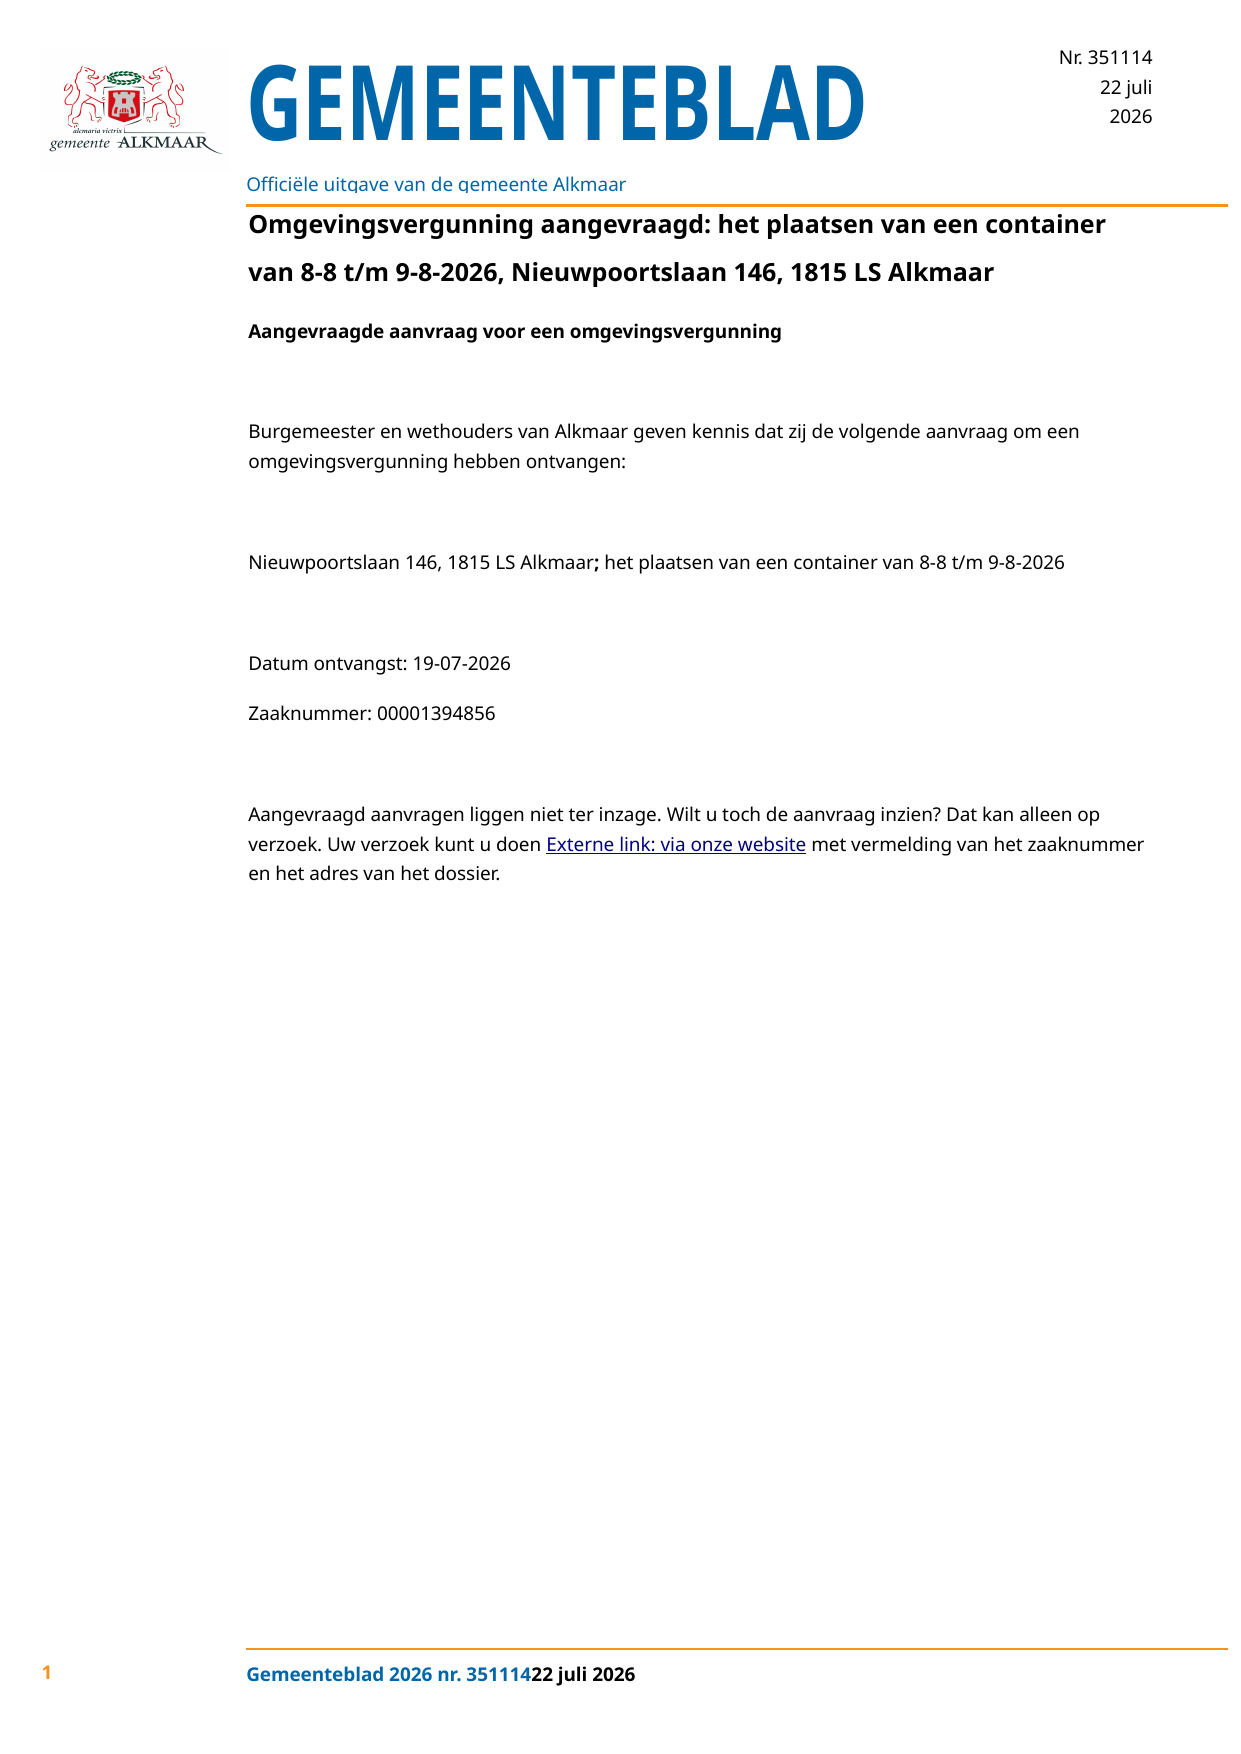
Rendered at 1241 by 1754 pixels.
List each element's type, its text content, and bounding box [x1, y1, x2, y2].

text Zaaknummer: 00001394856 [248, 700, 1152, 726]
text Aangevraagde aanvraag voor een omgevingsvergunning [248, 318, 1152, 344]
text Datum ontvangst: 19-07-2026 [248, 650, 1152, 676]
text Burgemeester en wethouders van Alkmaar geven kennis dat zij de volgende aanvraag om een omgevingsvergunning hebben ontvangen: [248, 419, 1152, 474]
picture [41, 47, 231, 172]
text Omgevingsvergunning aangevraagd: het plaatsen van een container van 8-8 t/m 9-8-2026, Nieuwpoortslaan 146, 1815 LS Alkmaar [248, 207, 1152, 288]
text Nieuwpoortslaan 146, 1815 LS Alkmaar; het plaatsen van een container van 8-8 t/m 9-8-2026 [248, 549, 1152, 575]
text Aangevraagd aanvragen liggen niet ter inzage. Wilt u toch de aanvraag inzien? Dat kan alleen op verzoek. Uw verzoek kunt u doen Externe link: via onze website met vermelding van het zaaknummer en het adres van het dossier. [248, 801, 1152, 886]
